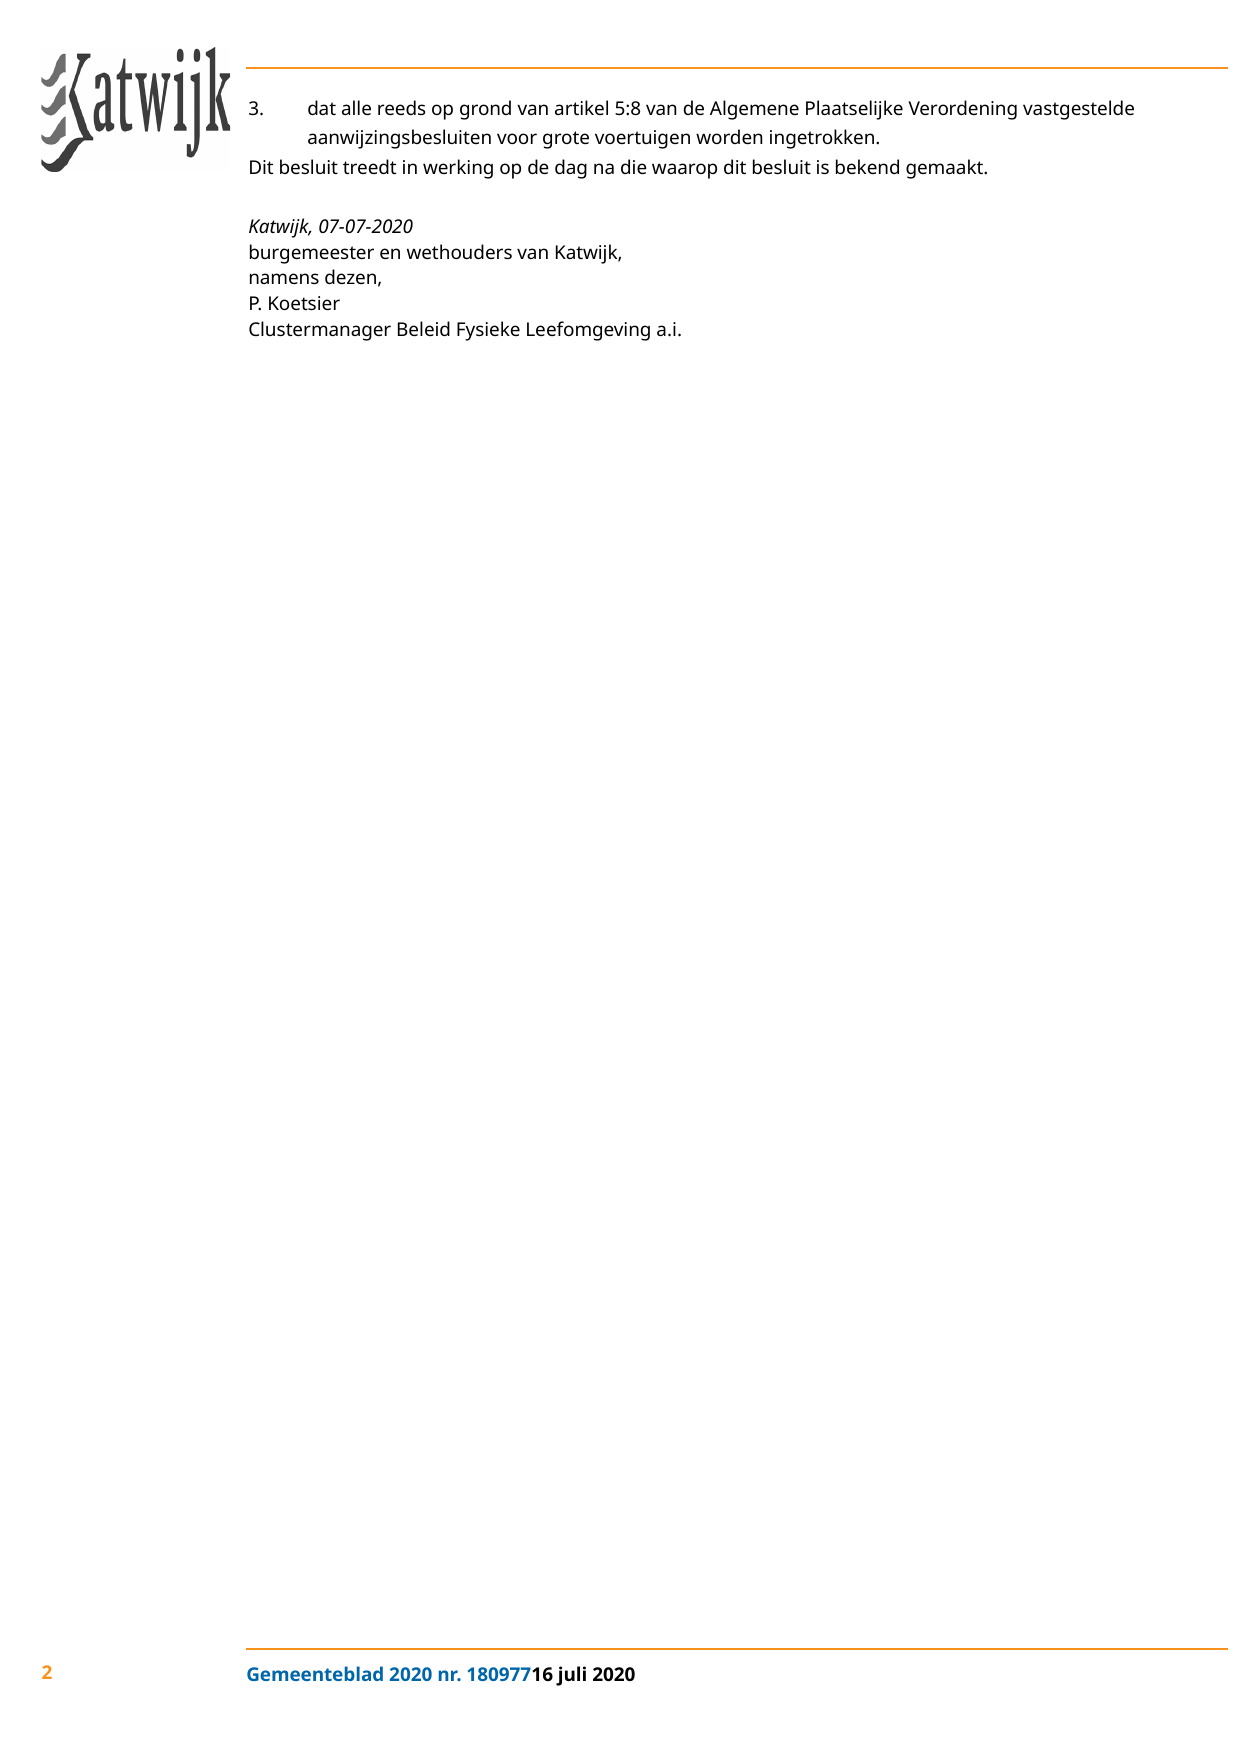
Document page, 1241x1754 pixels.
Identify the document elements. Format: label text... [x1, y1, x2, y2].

text Clustermanager Beleid Fysieke Leefomgeving a.i. [248, 316, 1152, 342]
text namens dezen, [248, 264, 1152, 290]
text P. Koetsier [248, 290, 1152, 316]
text burgemeester en wethouders van Katwijk, [248, 239, 1152, 264]
text Dit besluit treedt in werking op de dag na die waarop dit besluit is bekend gemaakt. [248, 154, 1152, 180]
list dat alle reeds op grond van artikel 5:8 van de Algemene Plaatselijke Verordening vastgestelde aanwijzingsbesluiten voor grote voertuigen worden ingetrokken. [248, 95, 1152, 150]
picture [41, 47, 231, 172]
text Katwijk, 07-07-2020 [248, 213, 1152, 239]
